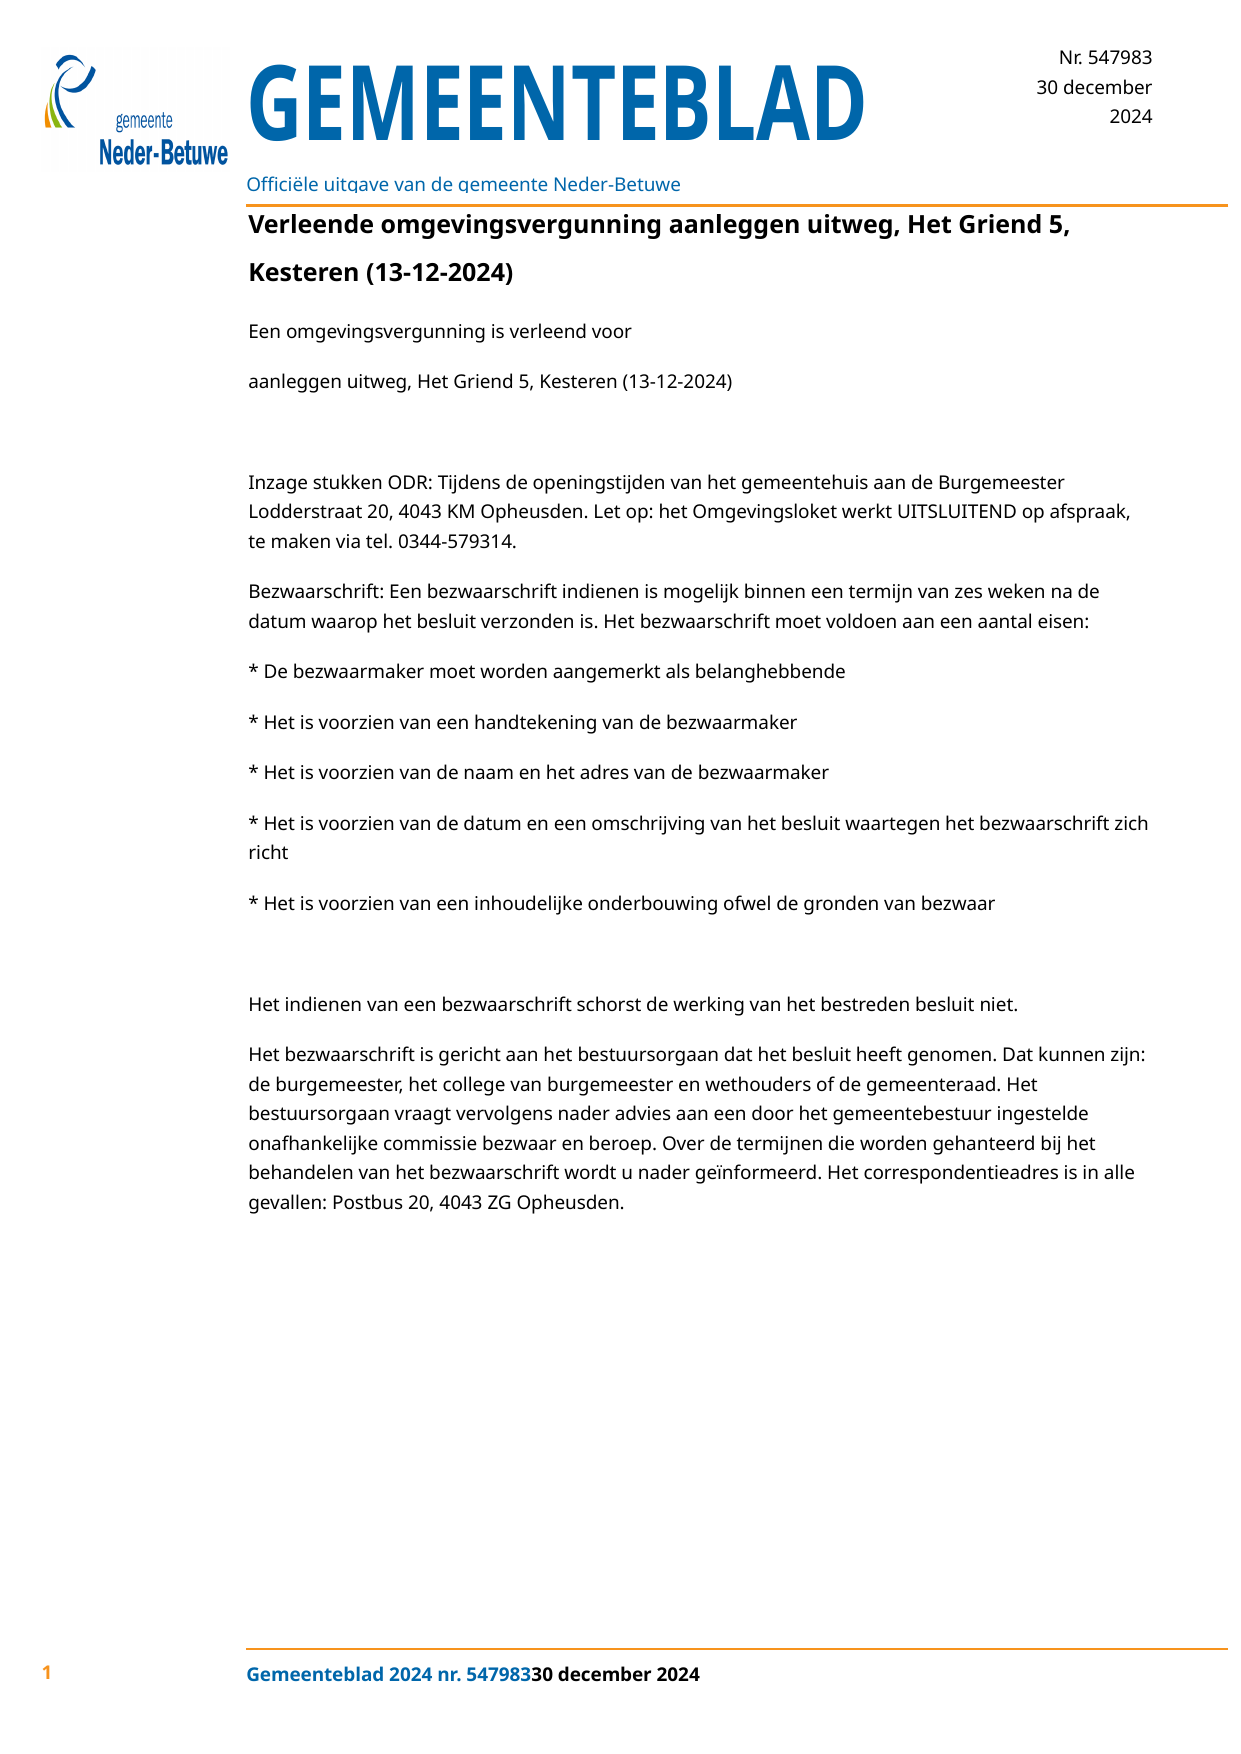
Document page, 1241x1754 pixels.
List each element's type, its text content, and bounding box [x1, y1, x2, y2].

text Inzage stukken ODR: Tijdens de openingstijden van het gemeentehuis aan de Burgemeester Lodderstraat 20, 4043 KM Opheusden. Let op: het Omgevingsloket werkt UITSLUITEND op afspraak, te maken via tel. 0344-579314. [248, 469, 1152, 554]
text Het indienen van een bezwaarschrift schorst de werking van het bestreden besluit niet. [248, 991, 1152, 1017]
text * Het is voorzien van een inhoudelijke onderbouwing ofwel de gronden van bezwaar [248, 890, 1152, 916]
text Het bezwaarschrift is gericht aan het bestuursorgaan dat het besluit heeft genomen. Dat kunnen zijn: de burgemeester, het college van burgemeester en wethouders of de gemeenteraad. Het bestuursorgaan vraagt vervolgens nader advies aan een door het gemeentebestuur ingestelde onafhankelijke commissie bezwaar en beroep. Over de termijnen die worden gehanteerd bij het behandelen van het bezwaarschrift wordt u nader geïnformeerd. Het correspondentieadres is in alle gevallen: Postbus 20, 4043 ZG Opheusden. [248, 1041, 1152, 1215]
text * Het is voorzien van een handtekening van de bezwaarmaker [248, 709, 1152, 735]
text * Het is voorzien van de datum en een omschrijving van het besluit waartegen het bezwaarschrift zich richt [248, 810, 1152, 865]
text Een omgevingsvergunning is verleend voor [248, 318, 1152, 344]
text * Het is voorzien van de naam en het adres van de bezwaarmaker [248, 759, 1152, 785]
picture [41, 47, 231, 172]
text * De bezwaarmaker moet worden aangemerkt als belanghebbende [248, 659, 1152, 684]
text Verleende omgevingsvergunning aanleggen uitweg, Het Griend 5, Kesteren (13-12-2024) [248, 207, 1152, 288]
text aanleggen uitweg, Het Griend 5, Kesteren (13-12-2024) [248, 368, 1152, 394]
text Bezwaarschrift: Een bezwaarschrift indienen is mogelijk binnen een termijn van zes weken na de datum waarop het besluit verzonden is. Het bezwaarschrift moet voldoen aan een aantal eisen: [248, 579, 1152, 634]
